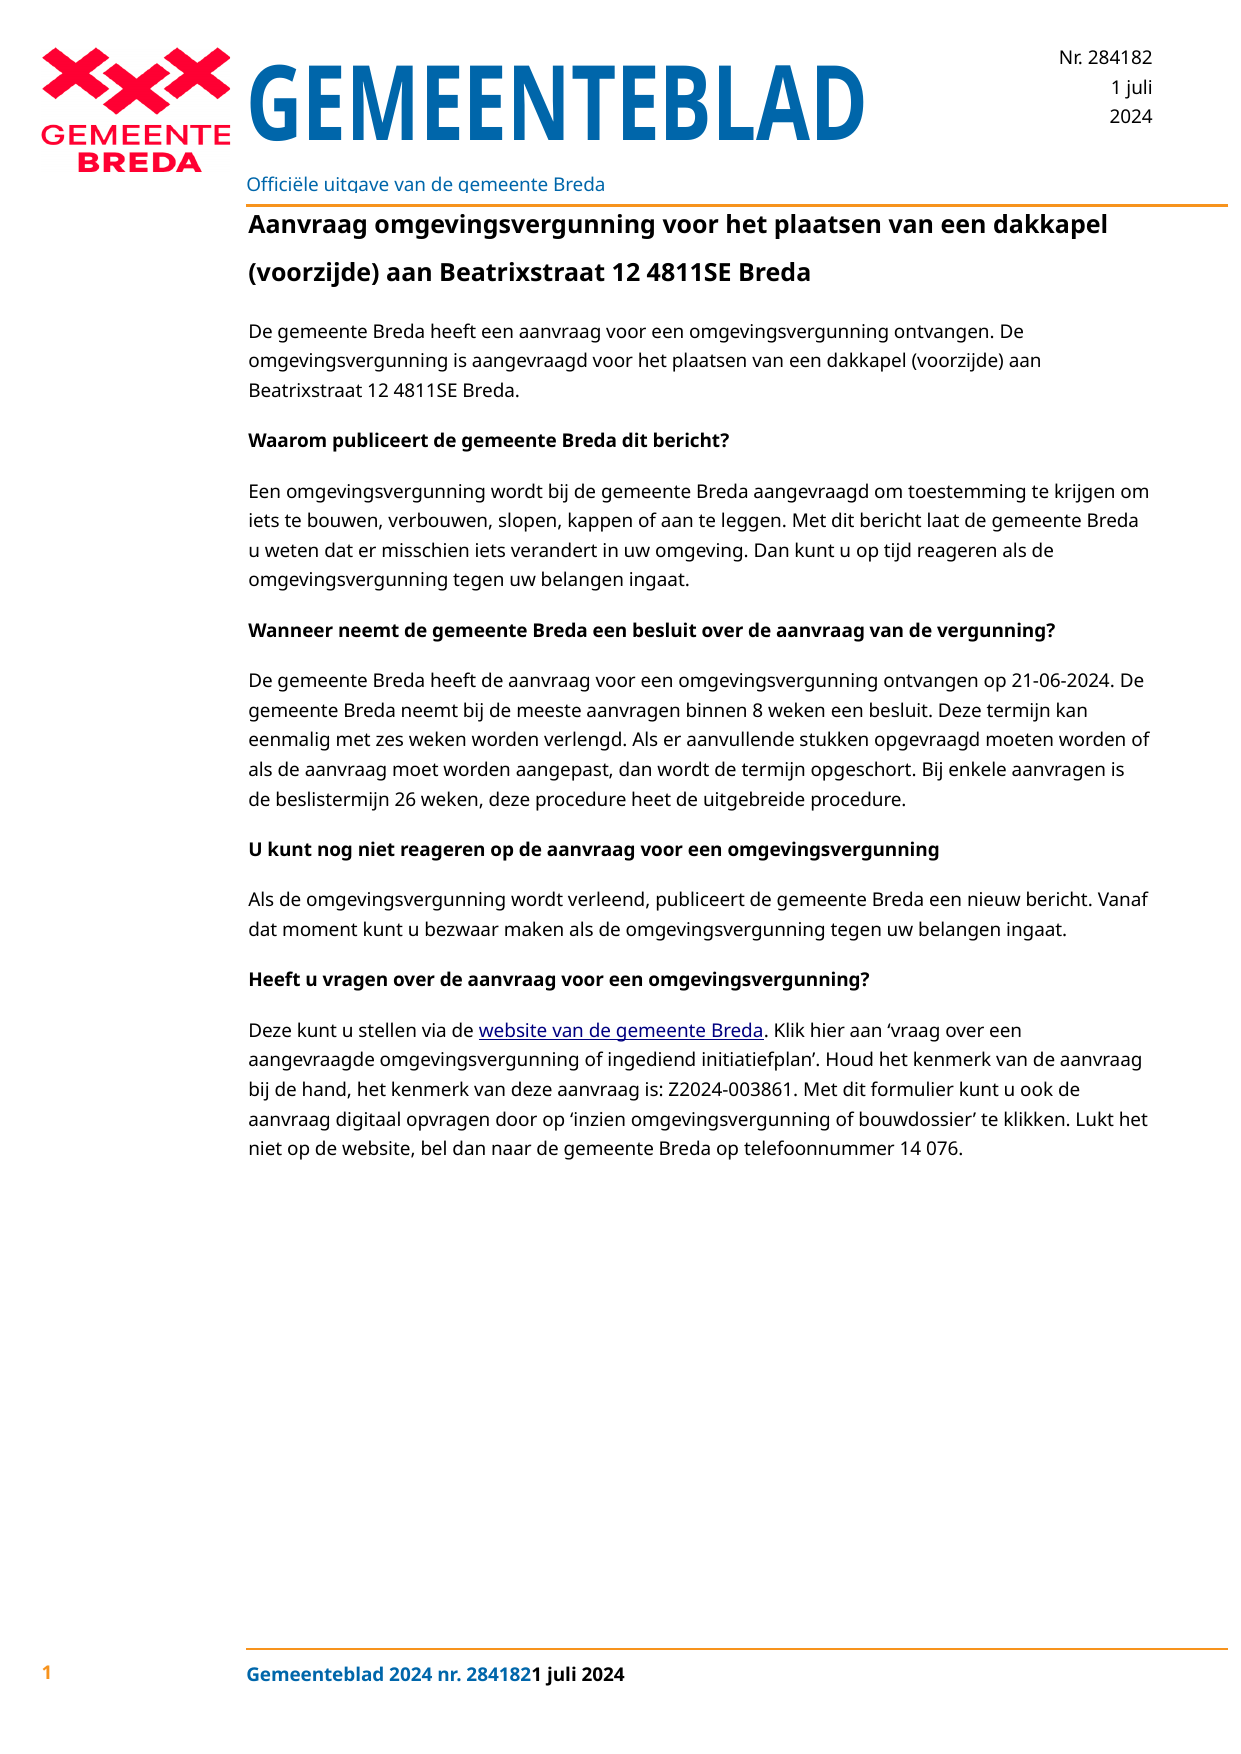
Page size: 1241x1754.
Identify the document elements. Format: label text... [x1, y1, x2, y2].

text Wanneer neemt de gemeente Breda een besluit over de aanvraag van de vergunning? [248, 617, 1152, 643]
text Deze kunt u stellen via de website van de gemeente Breda. Klik hier aan ‘vraag over een aangevraagde omgevingsvergunning of ingediend initiatiefplan’. Houd het kenmerk van de aanvraag bij de hand, het kenmerk van deze aanvraag is: Z2024-003861. Met dit formulier kunt u ook de aanvraag digitaal opvragen door op ‘inzien omgevingsvergunning of bouwdossier’ te klikken. Lukt het niet op de website, bel dan naar de gemeente Breda op telefoonnummer 14 076. [248, 1017, 1152, 1161]
text Als de omgevingsvergunning wordt verleend, publiceert de gemeente Breda een nieuw bericht. Vanaf dat moment kunt u bezwaar maken als de omgevingsvergunning tegen uw belangen ingaat. [248, 887, 1152, 942]
text Aanvraag omgevingsvergunning voor het plaatsen van een dakkapel (voorzijde) aan Beatrixstraat 12 4811SE Breda [248, 207, 1152, 288]
text Een omgevingsvergunning wordt bij de gemeente Breda aangevraagd om toestemming te krijgen om iets te bouwen, verbouwen, slopen, kappen of aan te leggen. Met dit bericht laat de gemeente Breda u weten dat er misschien iets verandert in uw omgeving. Dan kunt u op tijd reageren als de omgevingsvergunning tegen uw belangen ingaat. [248, 478, 1152, 592]
text De gemeente Breda heeft een aanvraag voor een omgevingsvergunning ontvangen. De omgevingsvergunning is aangevraagd voor het plaatsen van een dakkapel (voorzijde) aan Beatrixstraat 12 4811SE Breda. [248, 318, 1152, 403]
text U kunt nog niet reageren op de aanvraag voor een omgevingsvergunning [248, 836, 1152, 862]
picture [41, 47, 231, 172]
text Waarom publiceert de gemeente Breda dit bericht? [248, 427, 1152, 453]
text Heeft u vragen over de aanvraag voor een omgevingsvergunning? [248, 967, 1152, 992]
text De gemeente Breda heeft de aanvraag voor een omgevingsvergunning ontvangen op 21-06-2024. De gemeente Breda neemt bij de meeste aanvragen binnen 8 weken een besluit. Deze termijn kan eenmalig met zes weken worden verlengd. Als er aanvullende stukken opgevraagd moeten worden of als de aanvraag moet worden aangepast, dan wordt de termijn opgeschort. Bij enkele aanvragen is de beslistermijn 26 weken, deze procedure heet de uitgebreide procedure. [248, 667, 1152, 812]
